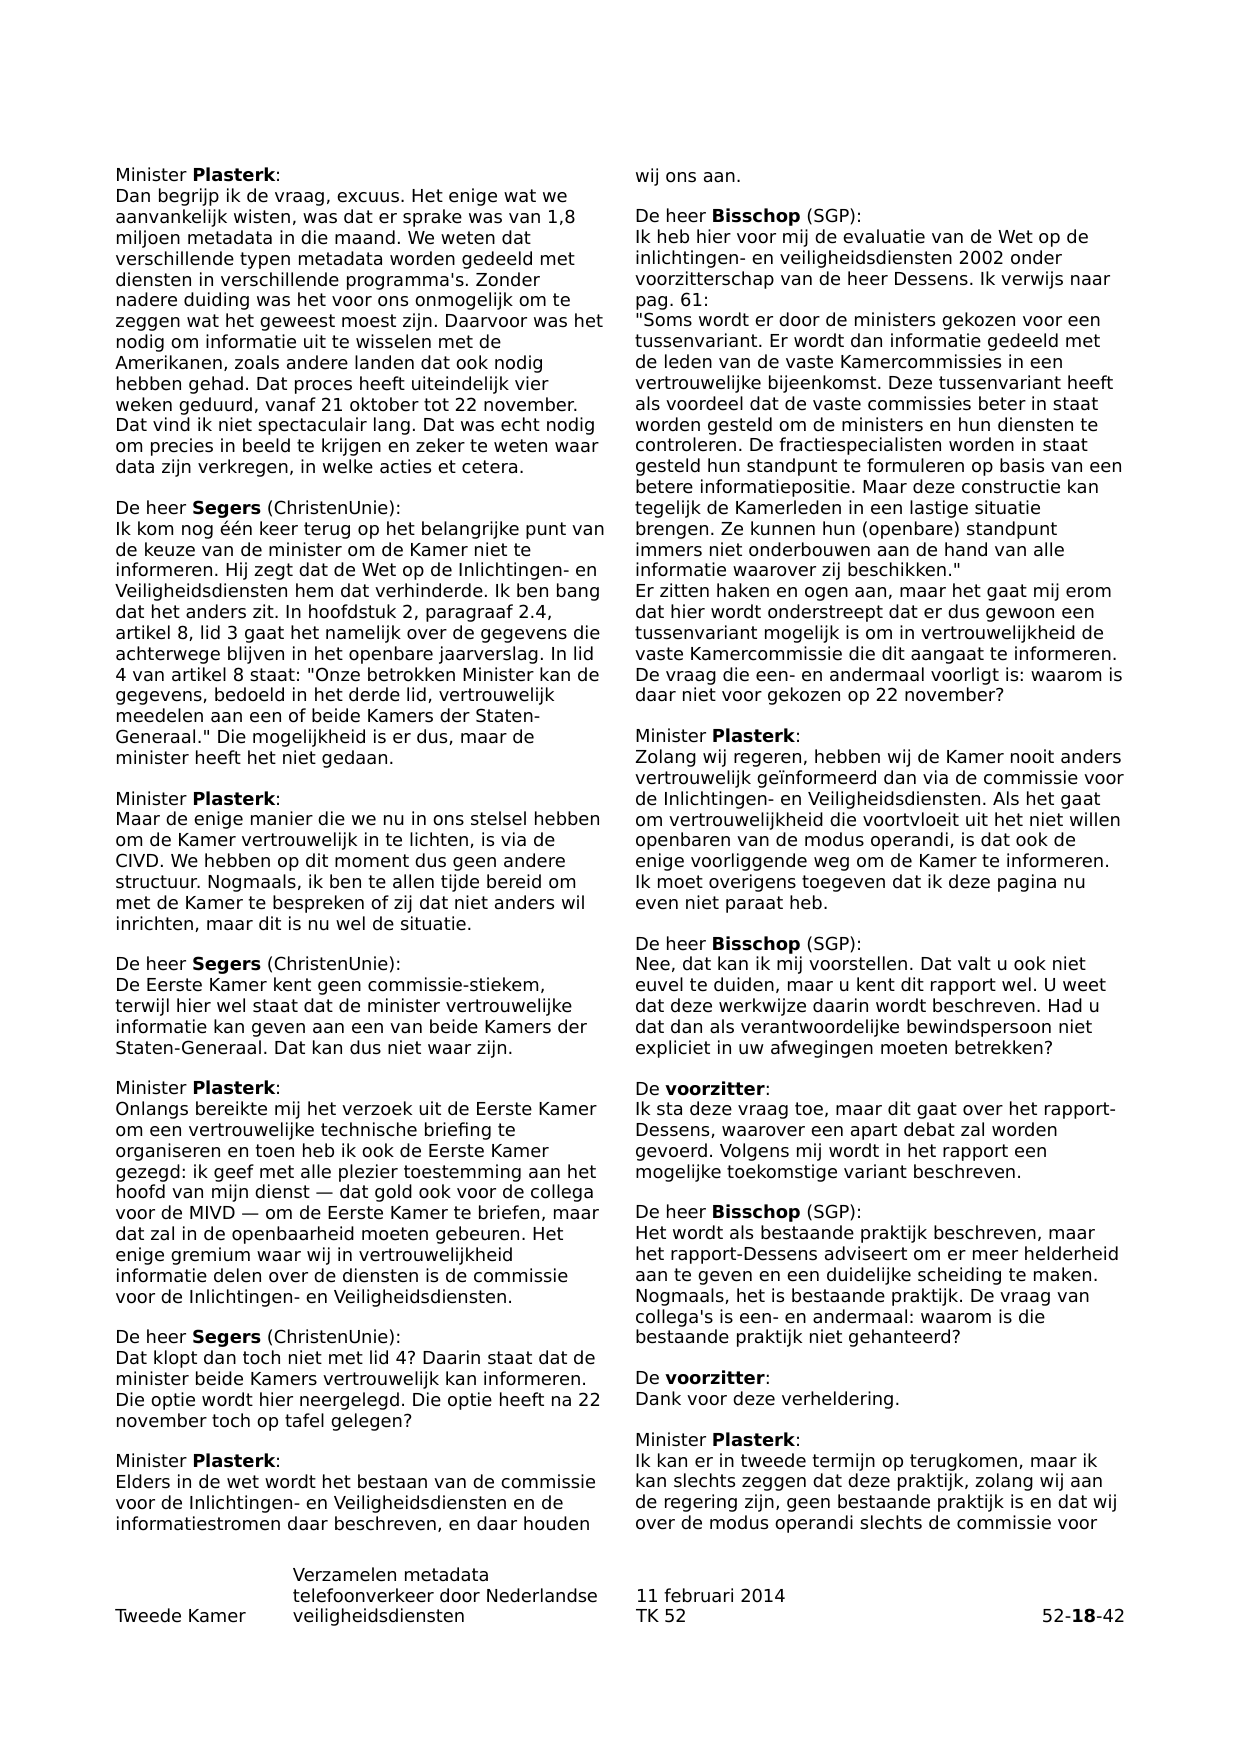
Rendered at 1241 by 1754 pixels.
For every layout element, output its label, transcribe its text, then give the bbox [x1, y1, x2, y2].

text De heer Bisschop (SGP): [635, 933, 1125, 954]
text De heer Bisschop (SGP): [635, 206, 1125, 227]
text "Soms wordt er door de ministers gekozen voor een tussenvariant. Er wordt dan informatie gedeeld met de leden van de vaste Kamercommissies in een vertrouwelijke bijeenkomst. Deze tussenvariant heeft als voordeel dat de vaste commissies beter in staat worden gesteld om de ministers en hun diensten te controleren. De fractiespecialisten worden in staat gesteld hun standpunt te formuleren op basis van een betere informatiepositie. Maar deze constructie kan tegelijk de Kamerleden in een lastige situatie brengen. Ze kunnen hun (openbare) standpunt immers niet onderbouwen aan de hand van alle informatie waarover zij beschikken." [635, 310, 1125, 581]
text Minister Plasterk: [115, 1078, 605, 1099]
text Er zitten haken en ogen aan, maar het gaat mij erom dat hier wordt onderstreept dat er dus gewoon een tussenvariant mogelijk is om in vertrouwelijkheid de vaste Kamercommissie die dit aangaat te informeren. De vraag die een- en andermaal voorligt is: waarom is daar niet voor gekozen op 22 november? [635, 581, 1125, 706]
text Nee, dat kan ik mij voorstellen. Dat valt u ook niet euvel te duiden, maar u kent dit rapport wel. U weet dat deze werkwijze daarin wordt beschreven. Had u dat dan als verantwoordelijke bewindspersoon niet expliciet in uw afwegingen moeten betrekken? [635, 954, 1125, 1058]
text Ik sta deze vraag toe, maar dit gaat over het rapport-Dessens, waarover een apart debat zal worden gevoerd. Volgens mij wordt in het rapport een mogelijke toekomstige variant beschreven. [635, 1099, 1125, 1182]
text Ik heb hier voor mij de evaluatie van de Wet op de inlichtingen- en veiligheidsdiensten 2002 onder voorzitterschap van de heer Dessens. Ik verwijs naar pag. 61: [635, 227, 1125, 310]
text Onlangs bereikte mij het verzoek uit de Eerste Kamer om een vertrouwelijke technische briefing te organiseren en toen heb ik ook de Eerste Kamer gezegd: ik geef met alle plezier toestemming aan het hoofd van mijn dienst — dat gold ook voor de collega voor de MIVD — om de Eerste Kamer te briefen, maar dat zal in de openbaarheid moeten gebeuren. Het enige gremium waar wij in vertrouwelijkheid informatie delen over de diensten is de commissie voor de Inlichtingen- en Veiligheidsdiensten. [115, 1099, 605, 1307]
text Het wordt als bestaande praktijk beschreven, maar het rapport-Dessens adviseert om er meer helderheid aan te geven en een duidelijke scheiding te maken. Nogmaals, het is bestaande praktijk. De vraag van collega's is een- en andermaal: waarom is die bestaande praktijk niet gehanteerd? [635, 1223, 1125, 1348]
text Elders in de wet wordt het bestaan van de commissie voor de Inlichtingen- en Veiligheidsdiensten en de informatiestromen daar beschreven, en daar houden [115, 1472, 605, 1534]
text De heer Bisschop (SGP): [635, 1202, 1125, 1223]
text Minister Plasterk: [635, 726, 1125, 747]
text De heer Segers (ChristenUnie): [115, 1327, 605, 1348]
text Dank voor deze verheldering. [635, 1389, 1125, 1410]
text Minister Plasterk: [115, 1451, 605, 1472]
text Zolang wij regeren, hebben wij de Kamer nooit anders vertrouwelijk geïnformeerd dan via de commissie voor de Inlichtingen- en Veiligheidsdiensten. Als het gaat om vertrouwelijkheid die voortvloeit uit het niet willen openbaren van de modus operandi, is dat ook de enige voorliggende weg om de Kamer te informeren. Ik moet overigens toegeven dat ik deze pagina nu even niet paraat heb. [635, 747, 1125, 913]
text wij ons aan. [635, 165, 1125, 186]
text Minister Plasterk: [115, 788, 605, 809]
text De heer Segers (ChristenUnie): [115, 954, 605, 975]
text De heer Segers (ChristenUnie): [115, 498, 605, 518]
text Minister Plasterk: [115, 165, 605, 186]
text Ik kan er in tweede termijn op terugkomen, maar ik kan slechts zeggen dat deze praktijk, zolang wij aan de regering zijn, geen bestaande praktijk is en dat wij over de modus operandi slechts de commissie voor [635, 1450, 1125, 1534]
text De voorzitter: [635, 1078, 1125, 1099]
text De Eerste Kamer kent geen commissie-stiekem, terwijl hier wel staat dat de minister vertrouwelijke informatie kan geven aan een van beide Kamers der Staten-Generaal. Dat kan dus niet waar zijn. [115, 975, 605, 1058]
text De voorzitter: [635, 1368, 1125, 1389]
text Minister Plasterk: [635, 1430, 1125, 1450]
text Dan begrijp ik de vraag, excuus. Het enige wat we aanvankelijk wisten, was dat er sprake was van 1,8 miljoen metadata in die maand. We weten dat verschillende typen metadata worden gedeeld met diensten in verschillende programma's. Zonder nadere duiding was het voor ons onmogelijk om te zeggen wat het geweest moest zijn. Daarvoor was het nodig om informatie uit te wisselen met de Amerikanen, zoals andere landen dat ook nodig hebben gehad. Dat proces heeft uiteindelijk vier weken geduurd, vanaf 21 oktober tot 22 november. Dat vind ik niet spectaculair lang. Dat was echt nodig om precies in beeld te krijgen en zeker te weten waar data zijn verkregen, in welke acties et cetera. [115, 186, 605, 478]
text Ik kom nog één keer terug op het belangrijke punt van de keuze van de minister om de Kamer niet te informeren. Hij zegt dat de Wet op de Inlichtingen- en Veiligheidsdiensten hem dat verhinderde. Ik ben bang dat het anders zit. In hoofdstuk 2, paragraaf 2.4, artikel 8, lid 3 gaat het namelijk over de gegevens die achterwege blijven in het openbare jaarverslag. In lid 4 van artikel 8 staat: "Onze betrokken Minister kan de gegevens, bedoeld in het derde lid, vertrouwelijk meedelen aan een of beide Kamers der Staten-Generaal." Die mogelijkheid is er dus, maar de minister heeft het niet gedaan. [115, 518, 605, 768]
text Dat klopt dan toch niet met lid 4? Daarin staat dat de minister beide Kamers vertrouwelijk kan informeren. Die optie wordt hier neergelegd. Die optie heeft na 22 november toch op tafel gelegen? [115, 1348, 605, 1431]
text Maar de enige manier die we nu in ons stelsel hebben om de Kamer vertrouwelijk in te lichten, is via de CIVD. We hebben op dit moment dus geen andere structuur. Nogmaals, ik ben te allen tijde bereid om met de Kamer te bespreken of zij dat niet anders wil inrichten, maar dit is nu wel de situatie. [115, 809, 605, 934]
